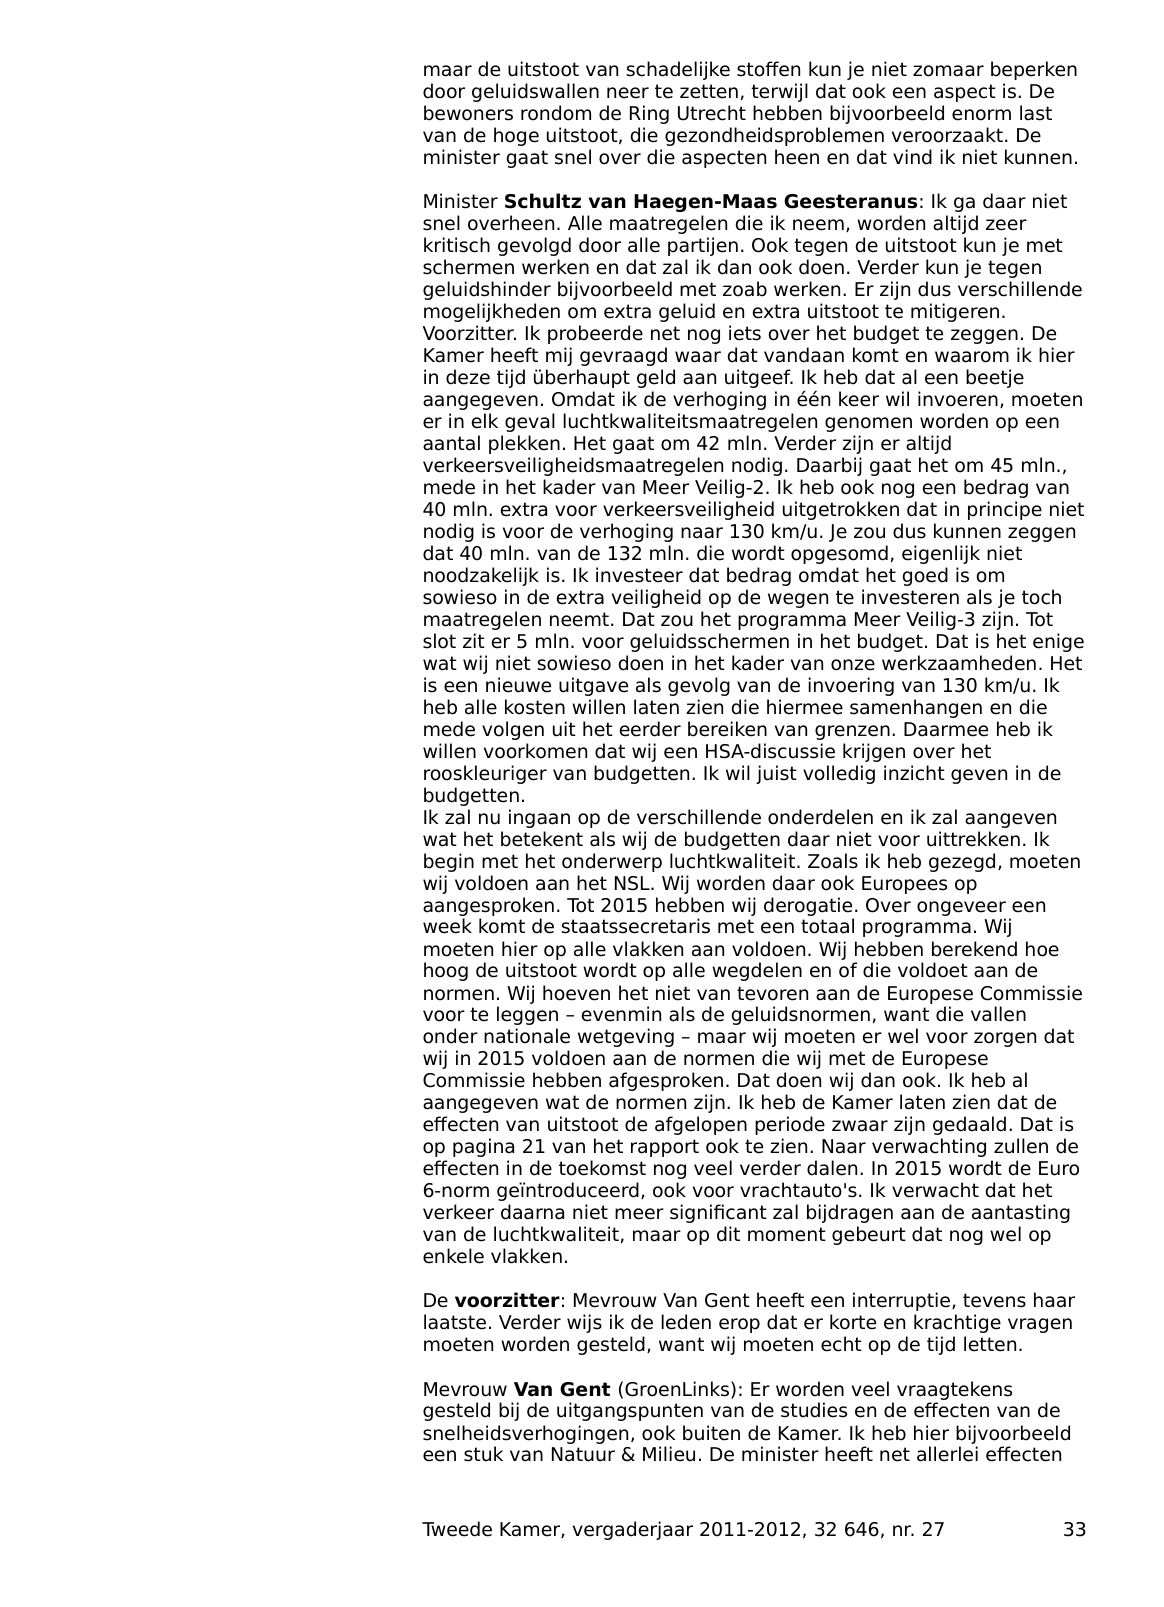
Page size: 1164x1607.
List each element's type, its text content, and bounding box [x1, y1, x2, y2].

text Voorzitter. Ik probeerde net nog iets over het budget te zeggen. De Kamer heeft mij gevraagd waar dat vandaan komt en waarom ik hier in deze tijd überhaupt geld aan uitgeef. Ik heb dat al een beetje aangegeven. Omdat ik de verhoging in één keer wil invoeren, moeten er in elk geval luchtkwaliteitsmaatregelen genomen worden op een aantal plekken. Het gaat om 42 mln. Verder zijn er altijd verkeersveiligheidsmaatregelen nodig. Daarbij gaat het om 45 mln., mede in het kader van Meer Veilig-2. Ik heb ook nog een bedrag van 40 mln. extra voor verkeersveiligheid uitgetrokken dat in principe niet nodig is voor de verhoging naar 130 km/u. Je zou dus kunnen zeggen dat 40 mln. van de 132 mln. die wordt opgesomd, eigenlijk niet noodzakelijk is. Ik investeer dat bedrag omdat het goed is om sowieso in de extra veiligheid op de wegen te investeren als je toch maatregelen neemt. Dat zou het programma Meer Veilig-3 zijn. Tot slot zit er 5 mln. voor geluidsschermen in het budget. Dat is het enige wat wij niet sowieso doen in het kader van onze werkzaamheden. Het is een nieuwe uitgave als gevolg van de invoering van 130 km/u. Ik heb alle kosten willen laten zien die hiermee samenhangen en die mede volgen uit het eerder bereiken van grenzen. Daarmee heb ik willen voorkomen dat wij een HSA-discussie krijgen over het rooskleuriger van budgetten. Ik wil juist volledig inzicht geven in de budgetten. [422, 323, 1087, 807]
text maar de uitstoot van schadelijke stoffen kun je niet zomaar beperken door geluidswallen neer te zetten, terwijl dat ook een aspect is. De bewoners rondom de Ring Utrecht hebben bijvoorbeeld enorm last van de hoge uitstoot, die gezondheidsproblemen veroorzaakt. De minister gaat snel over die aspecten heen en dat vind ik niet kunnen. [422, 59, 1087, 169]
text De voorzitter: Mevrouw Van Gent heeft een interruptie, tevens haar laatste. Verder wijs ik de leden erop dat er korte en krachtige vragen moeten worden gesteld, want wij moeten echt op de tijd letten. [422, 1290, 1087, 1356]
text Mevrouw Van Gent (GroenLinks): Er worden veel vraagtekens gesteld bij de uitgangspunten van de studies en de effecten van de snelheidsverhogingen, ook buiten de Kamer. Ik heb hier bijvoorbeeld een stuk van Natuur & Milieu. De minister heeft net allerlei effecten [422, 1378, 1087, 1466]
text Ik zal nu ingaan op de verschillende onderdelen en ik zal aangeven wat het betekent als wij de budgetten daar niet voor uittrekken. Ik begin met het onderwerp luchtkwaliteit. Zoals ik heb gezegd, moeten wij voldoen aan het NSL. Wij worden daar ook Europees op aangesproken. Tot 2015 hebben wij derogatie. Over ongeveer een week komt de staatssecretaris met een totaal programma. Wij moeten hier op alle vlakken aan voldoen. Wij hebben berekend hoe hoog de uitstoot wordt op alle wegdelen en of die voldoet aan de normen. Wij hoeven het niet van tevoren aan de Europese Commissie voor te leggen – evenmin als de geluidsnormen, want die vallen onder nationale wetgeving – maar wij moeten er wel voor zorgen dat wij in 2015 voldoen aan de normen die wij met de Europese Commissie hebben afgesproken. Dat doen wij dan ook. Ik heb al aangegeven wat de normen zijn. Ik heb de Kamer laten zien dat de effecten van uitstoot de afgelopen periode zwaar zijn gedaald. Dat is op pagina 21 van het rapport ook te zien. Naar verwachting zullen de effecten in de toekomst nog veel verder dalen. In 2015 wordt de Euro 6-norm geïntroduceerd, ook voor vrachtauto's. Ik verwacht dat het verkeer daarna niet meer significant zal bijdragen aan de aantasting van de luchtkwaliteit, maar op dit moment gebeurt dat nog wel op enkele vlakken. [422, 807, 1087, 1268]
text Minister Schultz van Haegen-Maas Geesteranus: Ik ga daar niet snel overheen. Alle maatregelen die ik neem, worden altijd zeer kritisch gevolgd door alle partijen. Ook tegen de uitstoot kun je met schermen werken en dat zal ik dan ook doen. Verder kun je tegen geluidshinder bijvoorbeeld met zoab werken. Er zijn dus verschillende mogelijkheden om extra geluid en extra uitstoot te mitigeren. [422, 191, 1087, 323]
